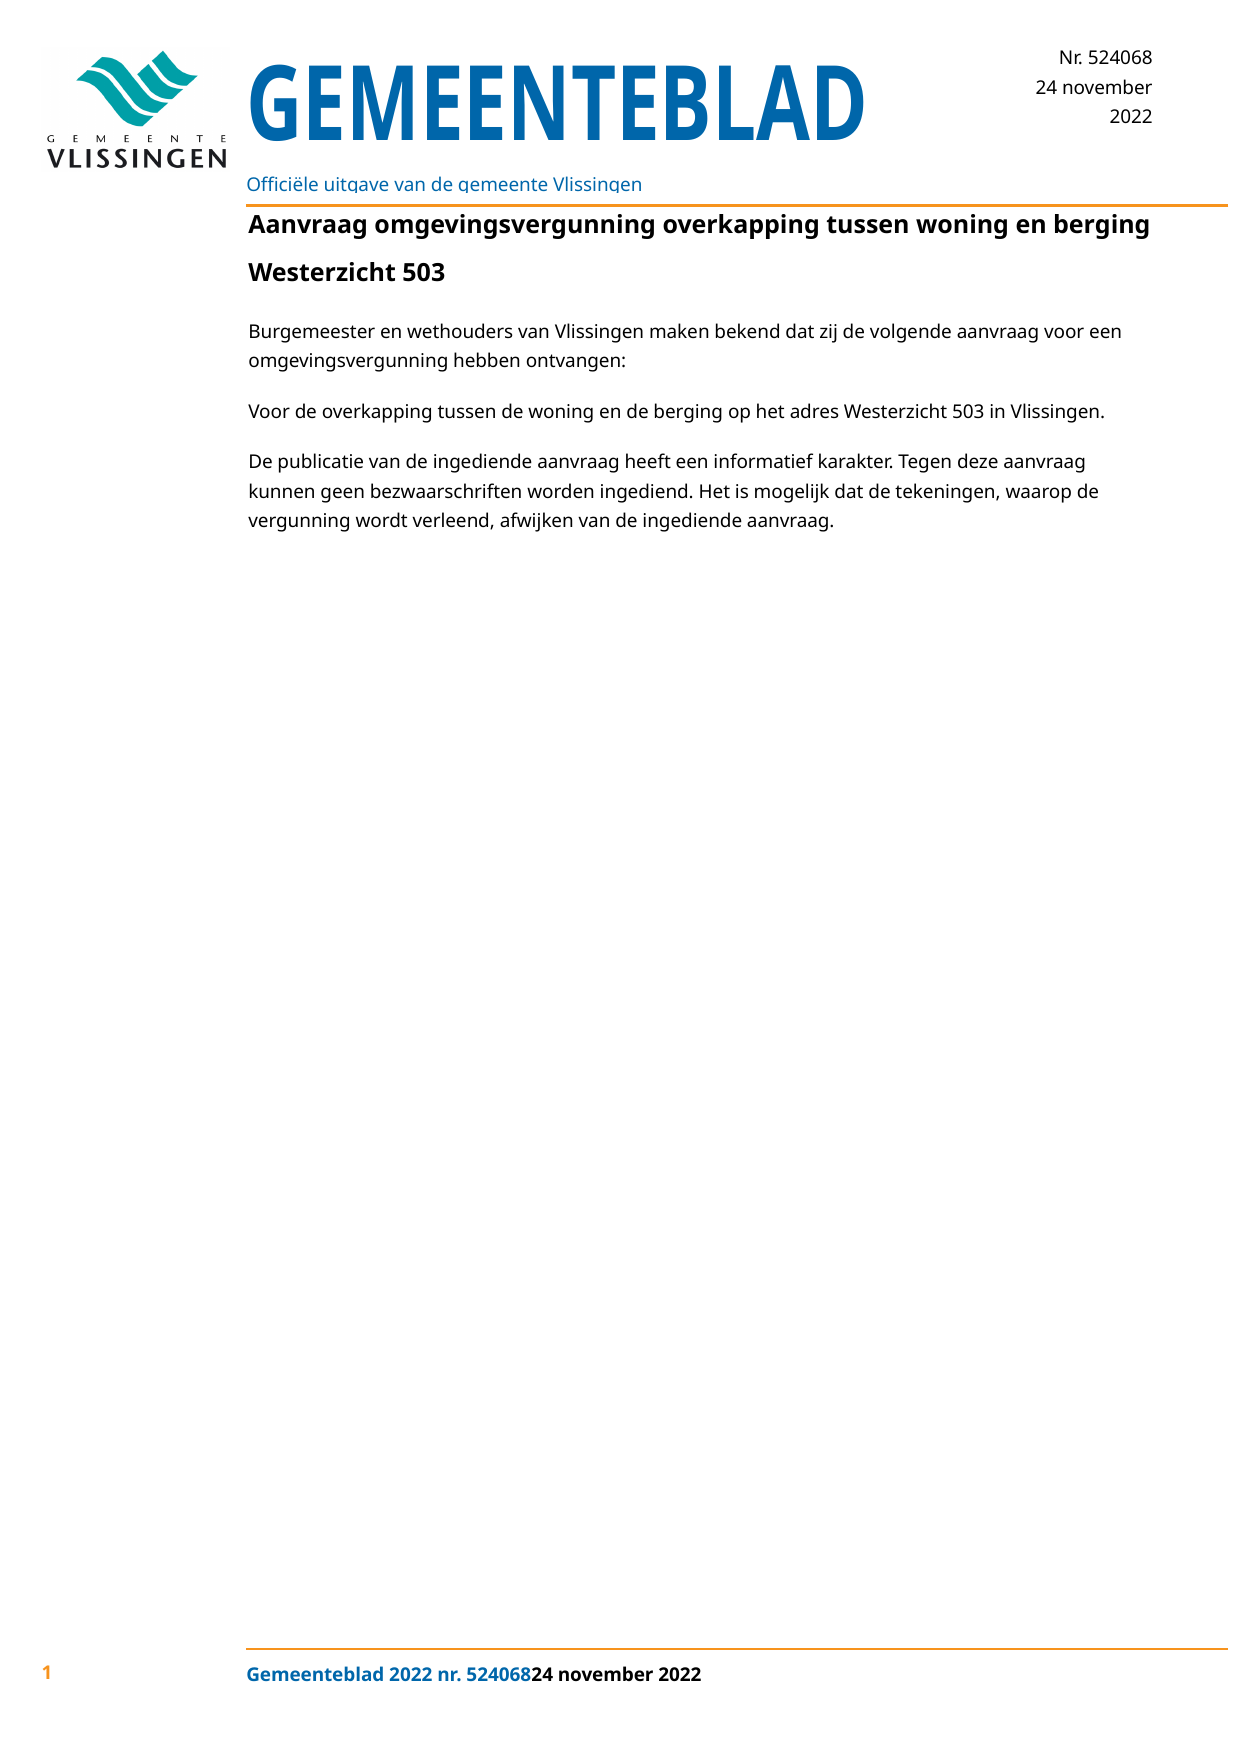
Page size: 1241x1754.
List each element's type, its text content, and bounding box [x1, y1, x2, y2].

text De publicatie van de ingediende aanvraag heeft een informatief karakter. Tegen deze aanvraag kunnen geen bezwaarschriften worden ingediend. Het is mogelijk dat de tekeningen, waarop de vergunning wordt verleend, afwijken van de ingediende aanvraag. [248, 448, 1152, 533]
text Burgemeester en wethouders van Vlissingen maken bekend dat zij de volgende aanvraag voor een omgevingsvergunning hebben ontvangen: [248, 318, 1152, 373]
picture [41, 47, 231, 172]
text Voor de overkapping tussen de woning en de berging op het adres Westerzicht 503 in Vlissingen. [248, 398, 1152, 424]
text Aanvraag omgevingsvergunning overkapping tussen woning en berging Westerzicht 503 [248, 207, 1152, 288]
